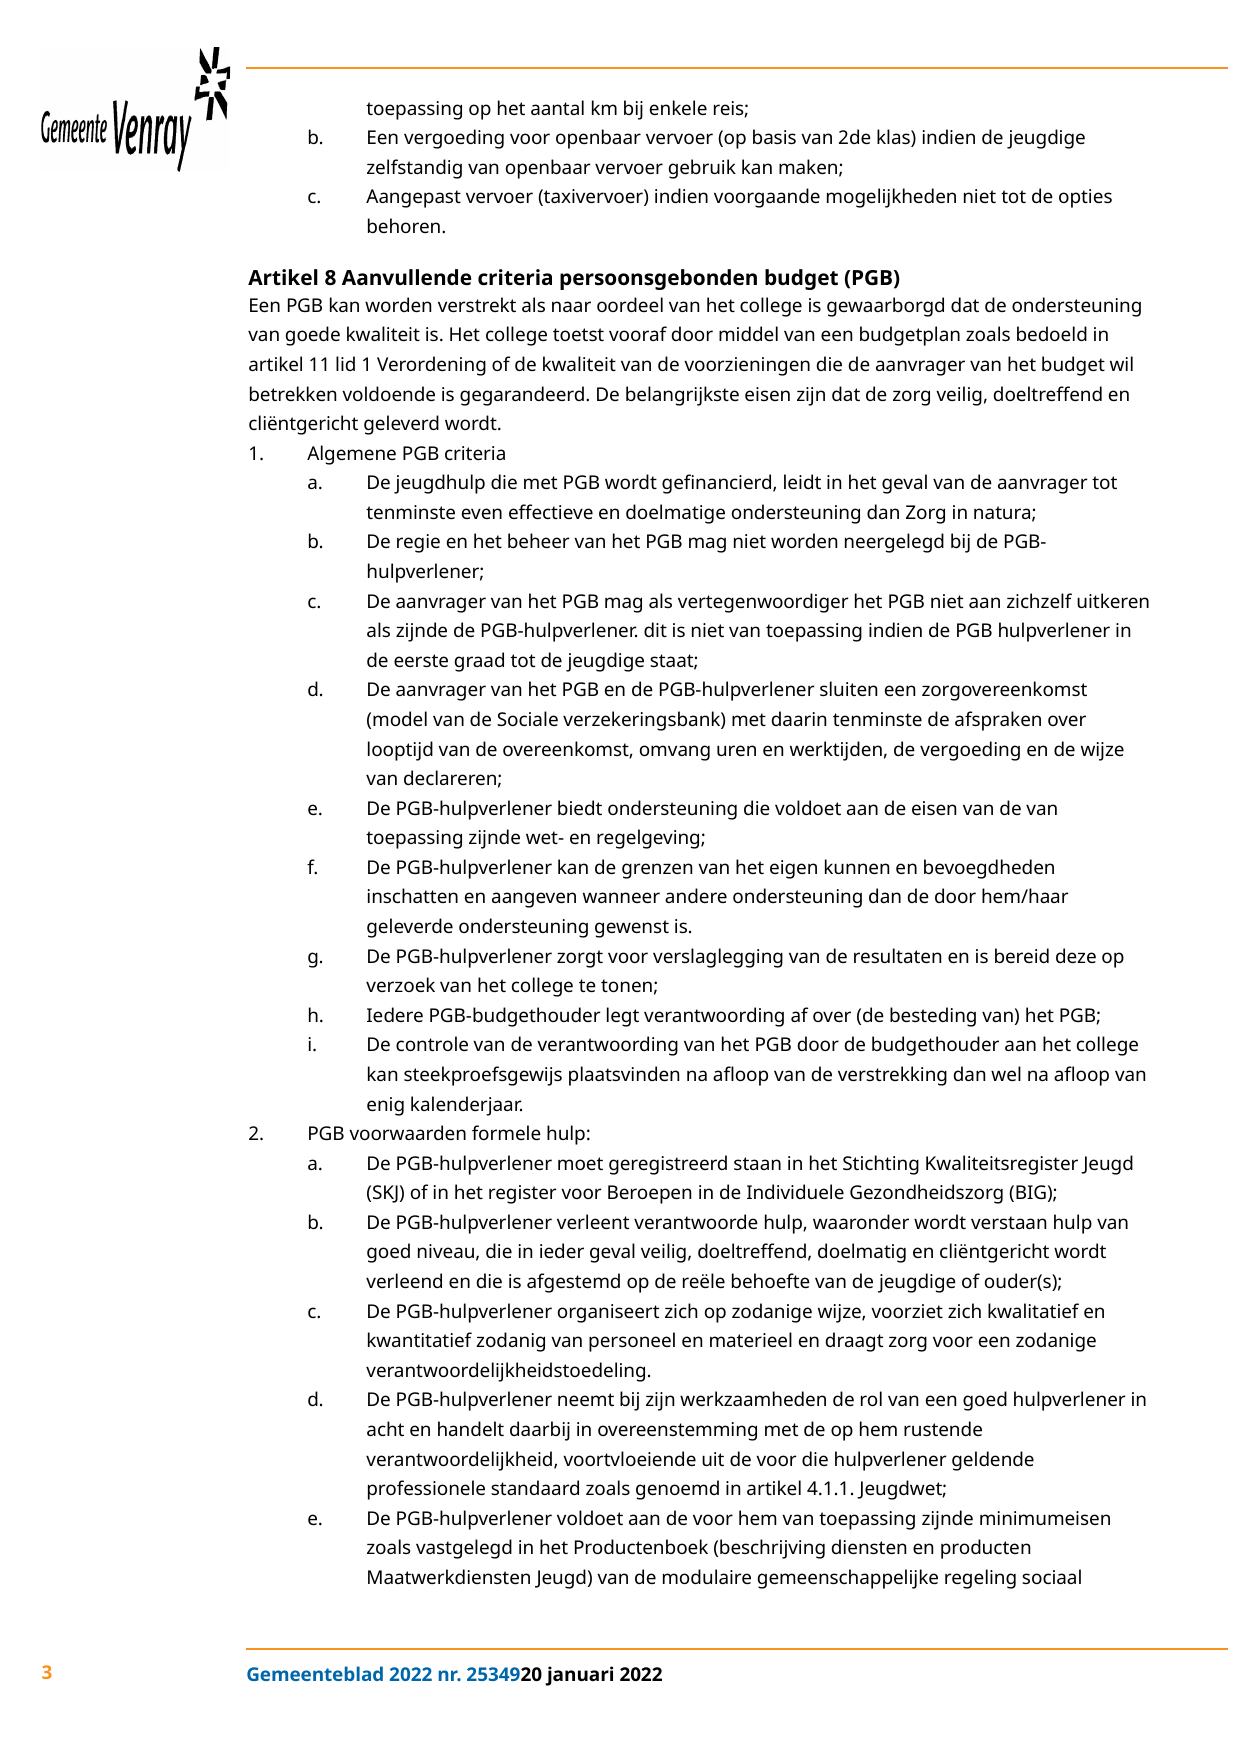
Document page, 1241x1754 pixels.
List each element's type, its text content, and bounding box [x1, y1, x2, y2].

list De PGB-hulpverlener organiseert zich op zodanige wijze, voorziet zich kwalitatief en kwantitatief zodanig van personeel en materieel en draagt zorg voor een zodanige verantwoordelijkheidstoedeling. [307, 1298, 1152, 1383]
text Een PGB kan worden verstrekt als naar oordeel van het college is gewaarborgd dat de ondersteuning van goede kwaliteit is. Het college toetst vooraf door middel van een budgetplan zoals bedoeld in artikel 11 lid 1 Verordening of de kwaliteit van de voorzieningen die de aanvrager van het budget wil betrekken voldoende is gegarandeerd. De belangrijkste eisen zijn dat de zorg veilig, doeltreffend en cliëntgericht geleverd wordt. [248, 292, 1152, 436]
list De PGB-hulpverlener kan de grenzen van het eigen kunnen en bevoegdheden inschatten en aangeven wanneer andere ondersteuning dan de door hem/haar geleverde ondersteuning gewenst is. [307, 854, 1152, 939]
list De PGB-hulpverlener verleent verantwoorde hulp, waaronder wordt verstaan hulp van goed niveau, die in ieder geval veilig, doeltreffend, doelmatig en cliëntgericht wordt verleend en die is afgestemd op de reële behoefte van de jeugdige of ouder(s); [307, 1209, 1152, 1294]
list PGB voorwaarden formele hulp: [248, 1120, 1152, 1146]
list De PGB-hulpverlener voldoet aan de voor hem van toepassing zijnde minimumeisen zoals vastgelegd in het Productenboek (beschrijving diensten en producten Maatwerkdiensten Jeugd) van de modulaire gemeenschappelijke regeling sociaal [307, 1505, 1152, 1590]
list De PGB-hulpverlener moet geregistreerd staan in het Stichting Kwaliteitsregister Jeugd (SKJ) of in het register voor Beroepen in de Individuele Gezondheidszorg (BIG); [307, 1150, 1152, 1205]
text Artikel 8 Aanvullende criteria persoonsgebonden budget (PGB) [248, 263, 1152, 292]
list De PGB-hulpverlener biedt ondersteuning die voldoet aan de eisen van de van toepassing zijnde wet- en regelgeving; [307, 795, 1152, 850]
list De PGB-hulpverlener neemt bij zijn werkzaamheden de rol van een goed hulpverlener in acht en handelt daarbij in overeenstemming met de op hem rustende verantwoordelijkheid, voortvloeiende uit de voor die hulpverlener geldende professionele standaard zoals genoemd in artikel 4.1.1. Jeugdwet; [307, 1387, 1152, 1501]
list De aanvrager van het PGB mag als vertegenwoordiger het PGB niet aan zichzelf uitkeren als zijnde de PGB-hulpverlener. dit is niet van toepassing indien de PGB hulpverlener in de eerste graad tot de jeugdige staat; [307, 588, 1152, 673]
list De controle van de verantwoording van het PGB door de budgethouder aan het college kan steekproefsgewijs plaatsvinden na afloop van de verstrekking dan wel na afloop van enig kalenderjaar. [307, 1032, 1152, 1116]
list Algemene PGB criteria [248, 440, 1152, 466]
list De aanvrager van het PGB en de PGB-hulpverlener sluiten een zorgovereenkomst (model van de Sociale verzekeringsbank) met daarin tenminste de afspraken over looptijd van de overeenkomst, omvang uren en werktijden, de vergoeding en de wijze van declareren; [307, 677, 1152, 791]
list Iedere PGB-budgethouder legt verantwoording af over (de besteding van) het PGB; [307, 1002, 1152, 1028]
list Een vergoeding voor openbaar vervoer (op basis van 2de klas) indien de jeugdige zelfstandig van openbaar vervoer gebruik kan maken; [307, 124, 1152, 180]
list toepassing op het aantal km bij enkele reis; [307, 95, 1152, 121]
list De PGB-hulpverlener zorgt voor verslaglegging van de resultaten en is bereid deze op verzoek van het college te tonen; [307, 943, 1152, 998]
list De regie en het beheer van het PGB mag niet worden neergelegd bij de PGB-hulpverlener; [307, 529, 1152, 584]
list De jeugdhulp die met PGB wordt gefinancierd, leidt in het geval van de aanvrager tot tenminste even effectieve en doelmatige ondersteuning dan Zorg in natura; [307, 469, 1152, 525]
picture [41, 47, 231, 172]
list Aangepast vervoer (taxivervoer) indien voorgaande mogelijkheden niet tot de opties behoren. [307, 183, 1152, 239]
